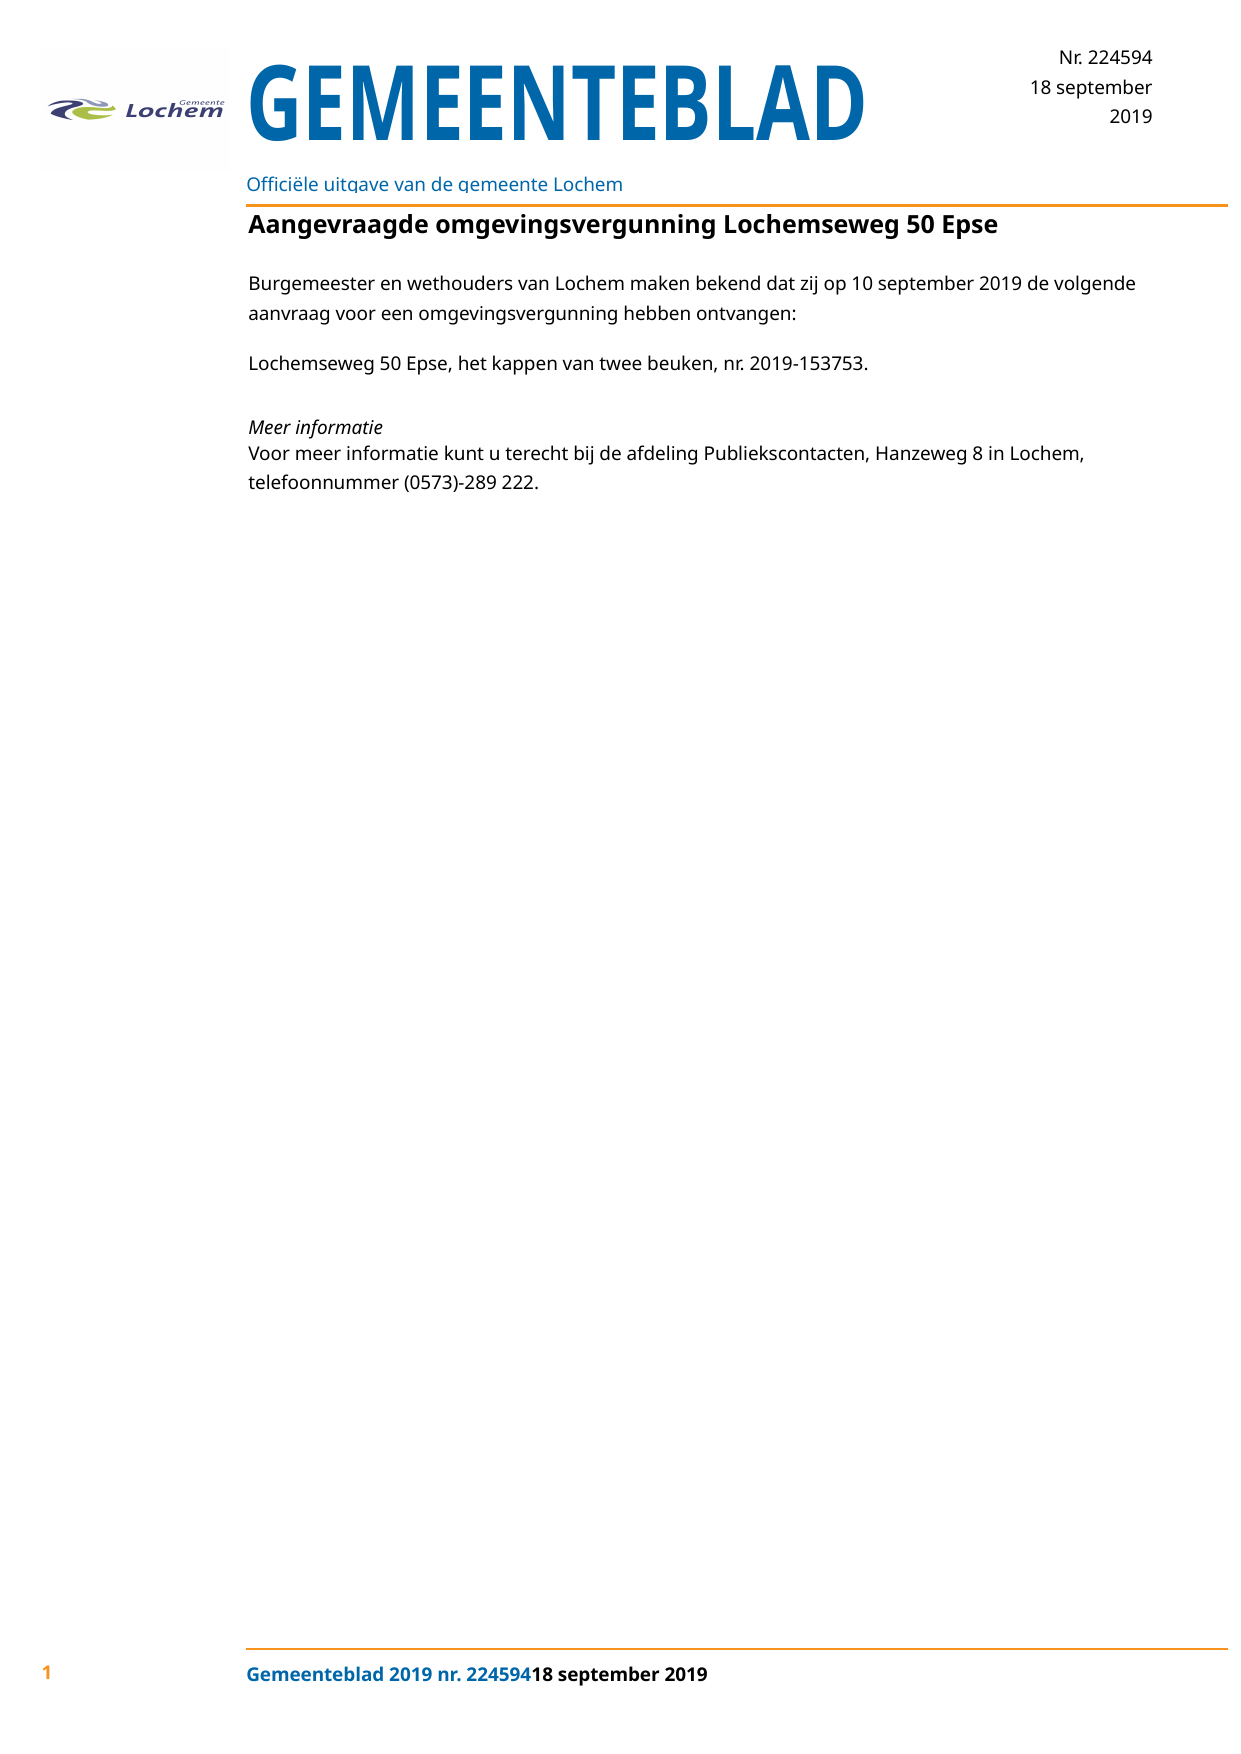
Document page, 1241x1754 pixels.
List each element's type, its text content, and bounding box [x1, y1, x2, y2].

text Lochemseweg 50 Epse, het kappen van twee beuken, nr. 2019-153753. [248, 350, 1152, 376]
text Meer informatie [248, 414, 1152, 440]
picture [41, 47, 231, 172]
text Aangevraagde omgevingsvergunning Lochemseweg 50 Epse [248, 207, 1152, 241]
text Voor meer informatie kunt u terecht bij de afdeling Publiekscontacten, Hanzeweg 8 in Lochem, telefoonnummer (0573)-289 222. [248, 440, 1152, 495]
text Burgemeester en wethouders van Lochem maken bekend dat zij op 10 september 2019 de volgende aanvraag voor een omgevingsvergunning hebben ontvangen: [248, 270, 1152, 326]
